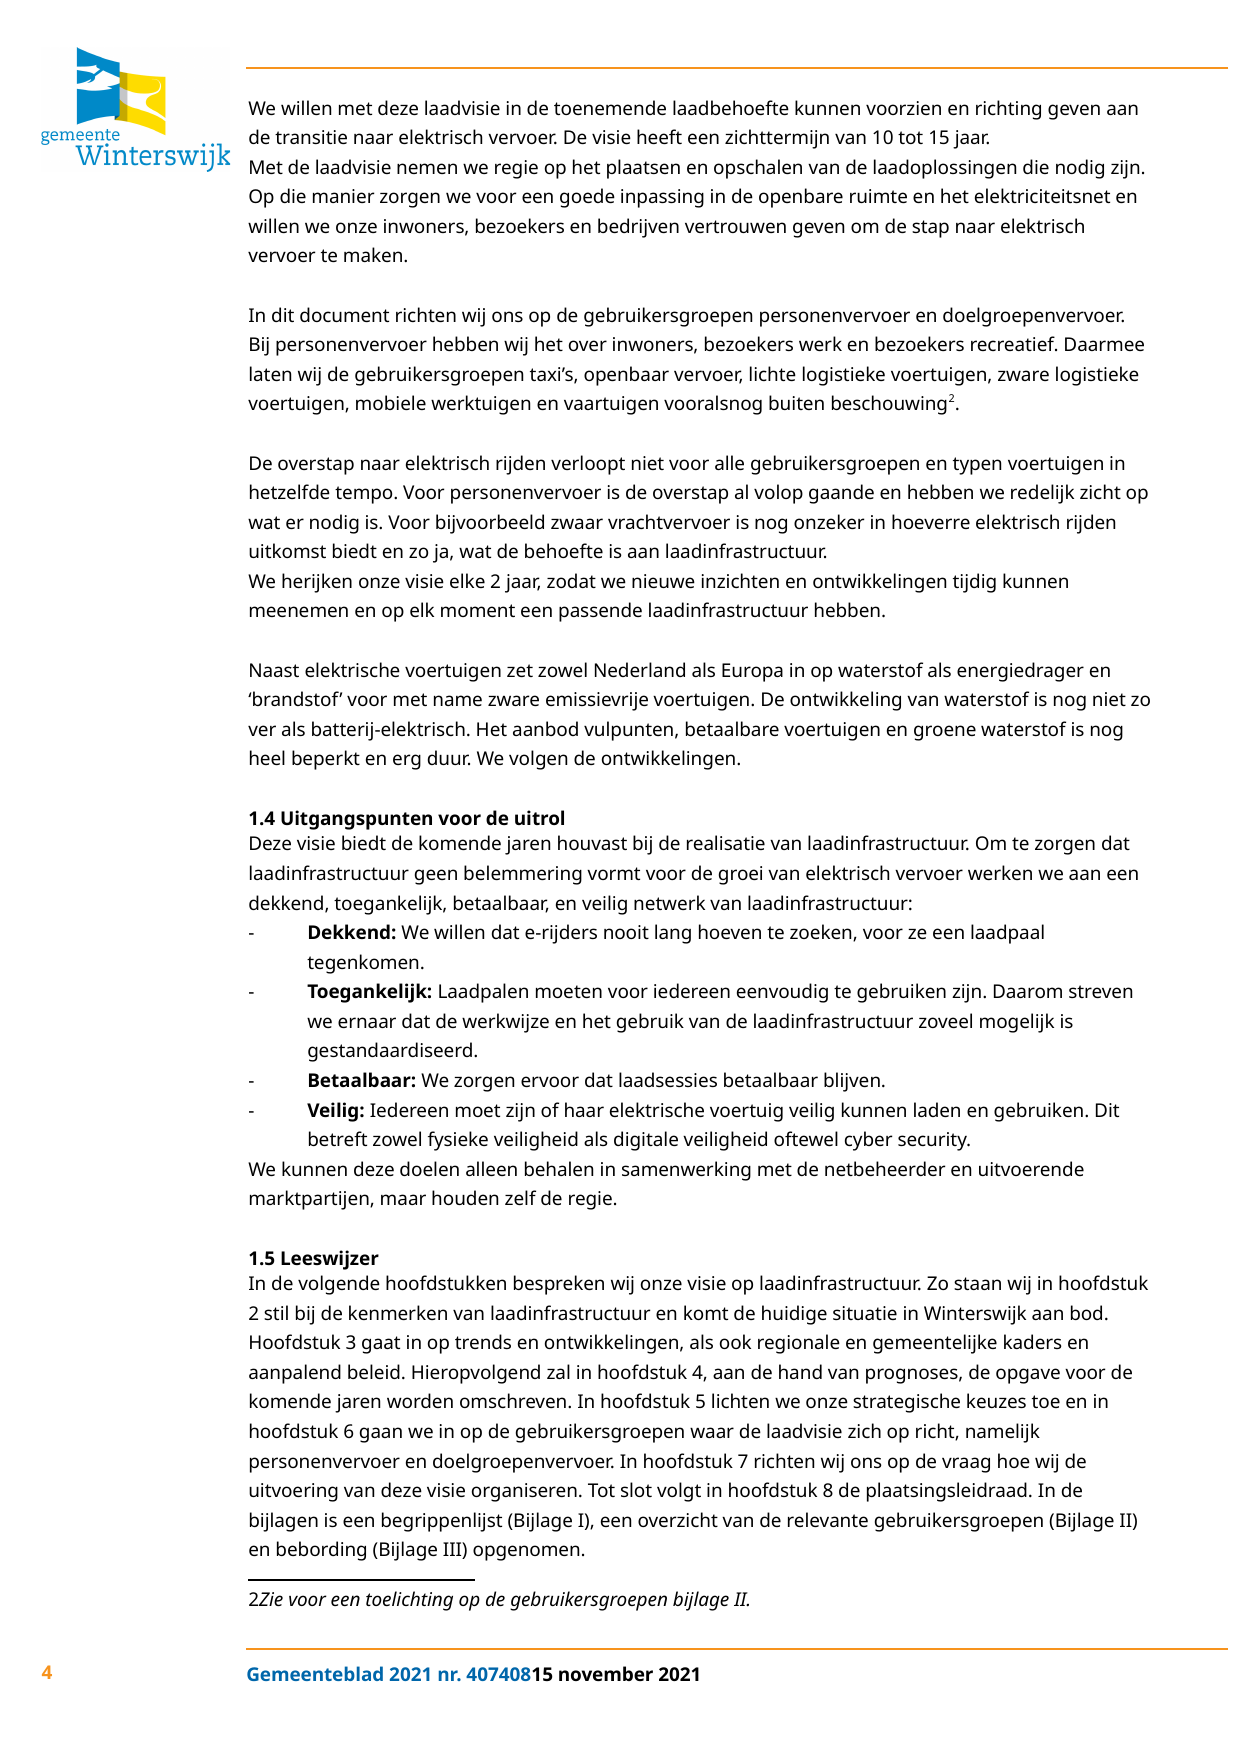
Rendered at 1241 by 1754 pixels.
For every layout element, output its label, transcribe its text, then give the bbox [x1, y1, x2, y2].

picture [225, 153, 231, 162]
text We kunnen deze doelen alleen behalen in samenwerking met de netbeheerder en uitvoerende marktpartijen, maar houden zelf de regie. [248, 1156, 1152, 1211]
list Toegankelijk: Laadpalen moeten voor iedereen eenvoudig te gebruiken zijn. Daarom streven we ernaar dat de werkwijze en het gebruik van de laadinfrastructuur zoveel mogelijk is gestandaardiseerd. [248, 978, 1152, 1063]
text We herijken onze visie elke 2 jaar, zodat we nieuwe inzichten en ontwikkelingen tijdig kunnen meenemen en op elk moment een passende laadinfrastructuur hebben. [248, 568, 1152, 623]
text 1.5 Leeswijzer [248, 1245, 1152, 1270]
list Betaalbaar: We zorgen ervoor dat laadsessies betaalbaar blijven. [248, 1067, 1152, 1093]
text De overstap naar elektrisch rijden verloopt niet voor alle gebruikersgroepen en typen voertuigen in hetzelfde tempo. Voor personenvervoer is de overstap al volop gaande en hebben we redelijk zicht op wat er nodig is. Voor bijvoorbeeld zwaar vrachtvervoer is nog onzeker in hoeverre elektrisch rijden uitkomst biedt en zo ja, wat de behoefte is aan laadinfrastructuur. [248, 450, 1152, 564]
text Naast elektrische voertuigen zet zowel Nederland als Europa in op waterstof als energiedrager en ‘brandstof’ voor met name zware emissievrije voertuigen. De ontwikkeling van waterstof is nog niet zo ver als batterij-elektrisch. Het aanbod vulpunten, betaalbare voertuigen en groene waterstof is nog heel beperkt en erg duur. We volgen de ontwikkelingen. [248, 657, 1152, 771]
text Zie voor een toelichting op de gebruikersgroepen bijlage II. [248, 1586, 1152, 1612]
text In de volgende hoofdstukken bespreken wij onze visie op laadinfrastructuur. Zo staan wij in hoofdstuk 2 stil bij de kenmerken van laadinfrastructuur en komt de huidige situatie in Winterswijk aan bod. Hoofdstuk 3 gaat in op trends en ontwikkelingen, als ook regionale en gemeentelijke kaders en aanpalend beleid. Hieropvolgend zal in hoofdstuk 4, aan de hand van prognoses, de opgave voor de komende jaren worden omschreven. In hoofdstuk 5 lichten we onze strategische keuzes toe en in hoofdstuk 6 gaan we in op de gebruikersgroepen waar de laadvisie zich op richt, namelijk personenvervoer en doelgroepenvervoer. In hoofdstuk 7 richten wij ons op de vraag hoe wij de uitvoering van deze visie organiseren. Tot slot volgt in hoofdstuk 8 de plaatsingsleidraad. In de bijlagen is een begrippenlijst (Bijlage I), een overzicht van de relevante gebruikersgroepen (Bijlage II) en bebording (Bijlage III) opgenomen. [248, 1270, 1152, 1562]
list Dekkend: We willen dat e-rijders nooit lang hoeven te zoeken, voor ze een laadpaal tegenkomen. [248, 919, 1152, 974]
text In dit document richten wij ons op de gebruikersgroepen personenvervoer en doelgroepenvervoer. Bij personenvervoer hebben wij het over inwoners, bezoekers werk en bezoekers recreatief. Daarmee laten wij de gebruikersgroepen taxi’s, openbaar vervoer, lichte logistieke voertuigen, zware logistieke voertuigen, mobiele werktuigen en vaartuigen vooralsnog buiten beschouwing. [248, 302, 1152, 416]
picture [41, 47, 231, 172]
list Veilig: Iedereen moet zijn of haar elektrische voertuig veilig kunnen laden en gebruiken. Dit betreft zowel fysieke veiligheid als digitale veiligheid oftewel cyber security. [248, 1097, 1152, 1152]
text Met de laadvisie nemen we regie op het plaatsen en opschalen van de laadoplossingen die nodig zijn. Op die manier zorgen we voor een goede inpassing in de openbare ruimte en het elektriciteitsnet en willen we onze inwoners, bezoekers en bedrijven vertrouwen geven om de stap naar elektrisch vervoer te maken. [248, 154, 1152, 268]
text We willen met deze laadvisie in de toenemende laadbehoefte kunnen voorzien en richting geven aan de transitie naar elektrisch vervoer. De visie heeft een zichttermijn van 10 tot 15 jaar. [248, 95, 1152, 150]
text 1.4 Uitgangspunten voor de uitrol [248, 805, 1152, 831]
text Deze visie biedt de komende jaren houvast bij de realisatie van laadinfrastructuur. Om te zorgen dat laadinfrastructuur geen belemmering vormt voor de groei van elektrisch vervoer werken we aan een dekkend, toegankelijk, betaalbaar, en veilig netwerk van laadinfrastructuur: [248, 831, 1152, 915]
